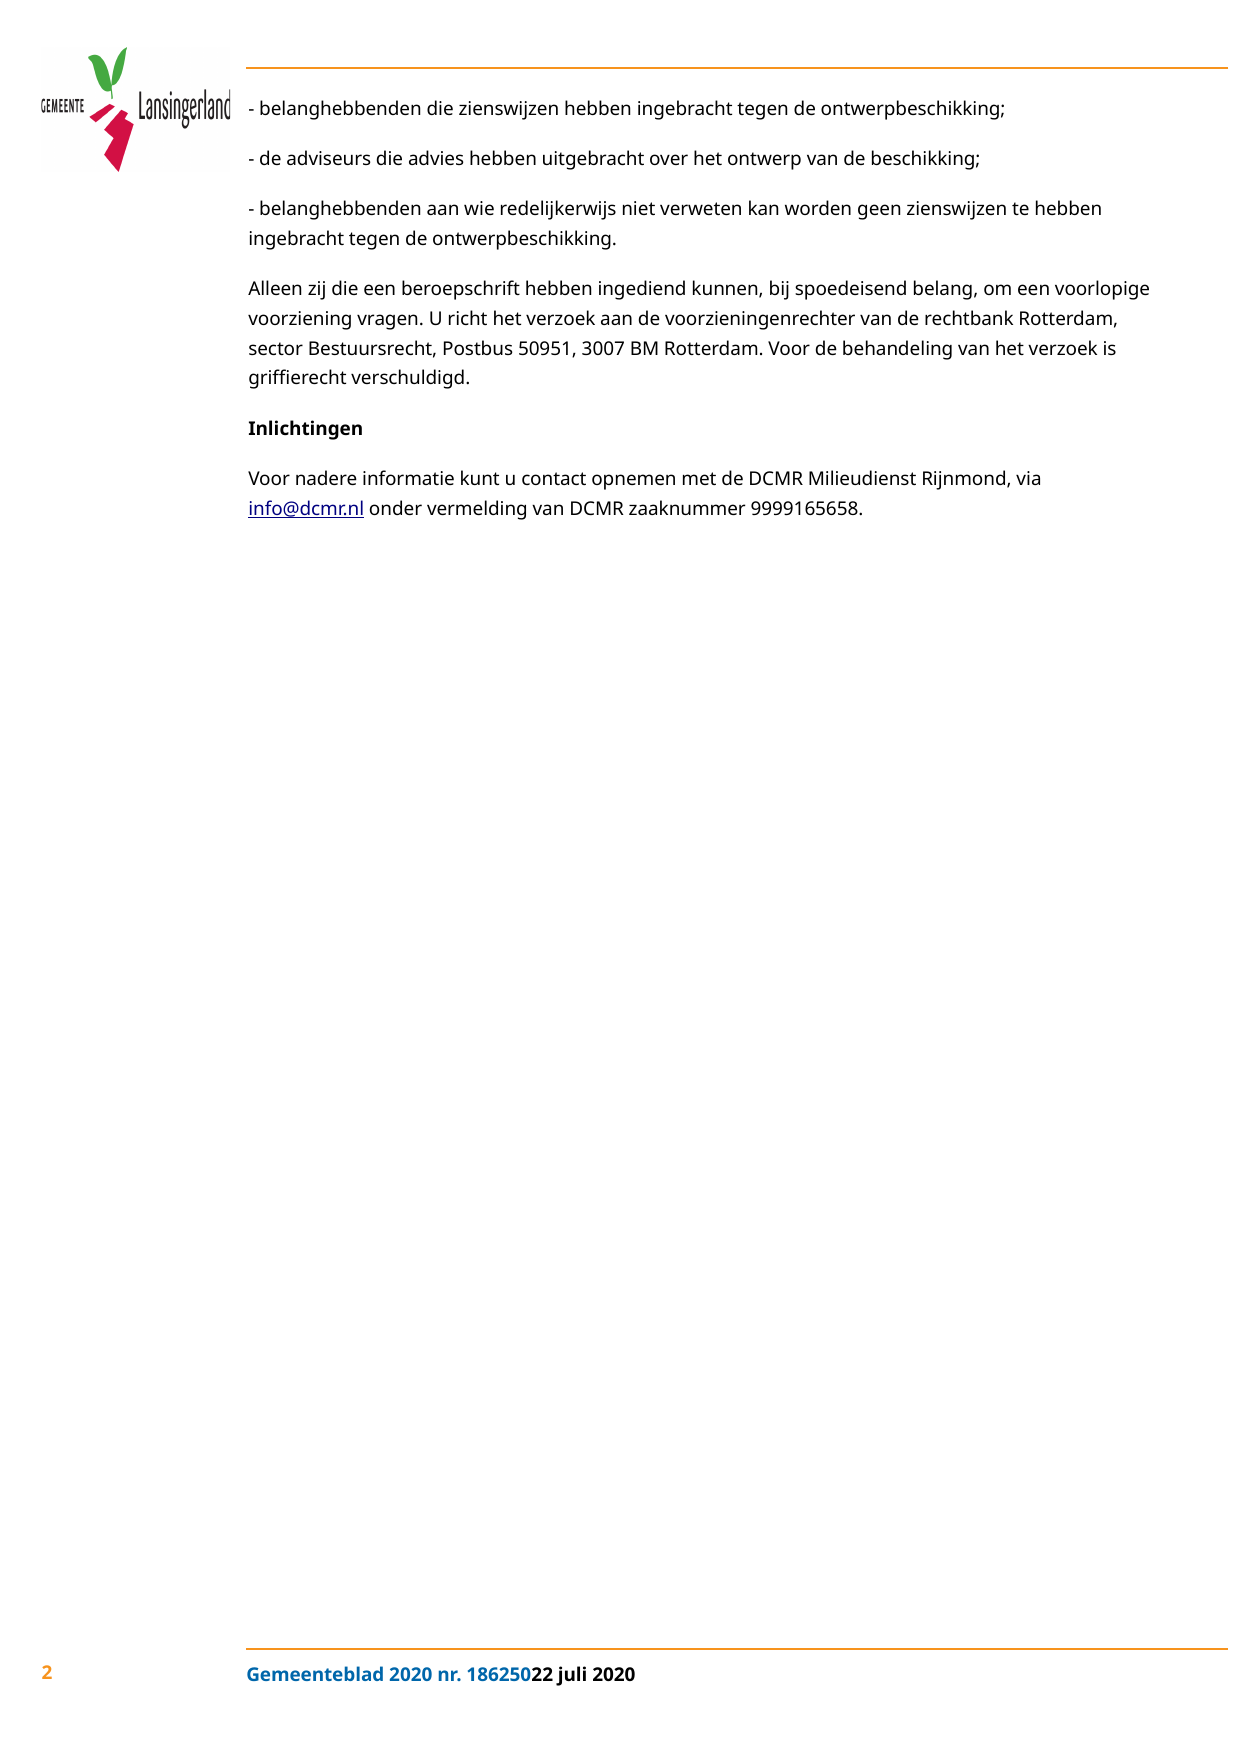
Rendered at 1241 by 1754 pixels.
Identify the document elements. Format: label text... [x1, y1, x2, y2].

picture [41, 47, 231, 172]
text - belanghebbenden aan wie redelijkerwijs niet verweten kan worden geen zienswijzen te hebben ingebracht tegen de ontwerpbeschikking. [248, 196, 1152, 251]
text - belanghebbenden die zienswijzen hebben ingebracht tegen de ontwerpbeschikking; [248, 95, 1152, 121]
text Inlichtingen [248, 415, 1152, 441]
text Voor nadere informatie kunt u contact opnemen met de DCMR Milieudienst Rijnmond, via info@dcmr.nl onder vermelding van DCMR zaaknummer 9999165658. [248, 465, 1152, 521]
text Alleen zij die een beroepschrift hebben ingediend kunnen, bij spoedeisend belang, om een voorlopige voorziening vragen. U richt het verzoek aan de voorzieningenrechter van de rechtbank Rotterdam, sector Bestuursrecht, Postbus 50951, 3007 BM Rotterdam. Voor de behandeling van het verzoek is griffierecht verschuldigd. [248, 276, 1152, 390]
text - de adviseurs die advies hebben uitgebracht over het ontwerp van de beschikking; [248, 145, 1152, 171]
